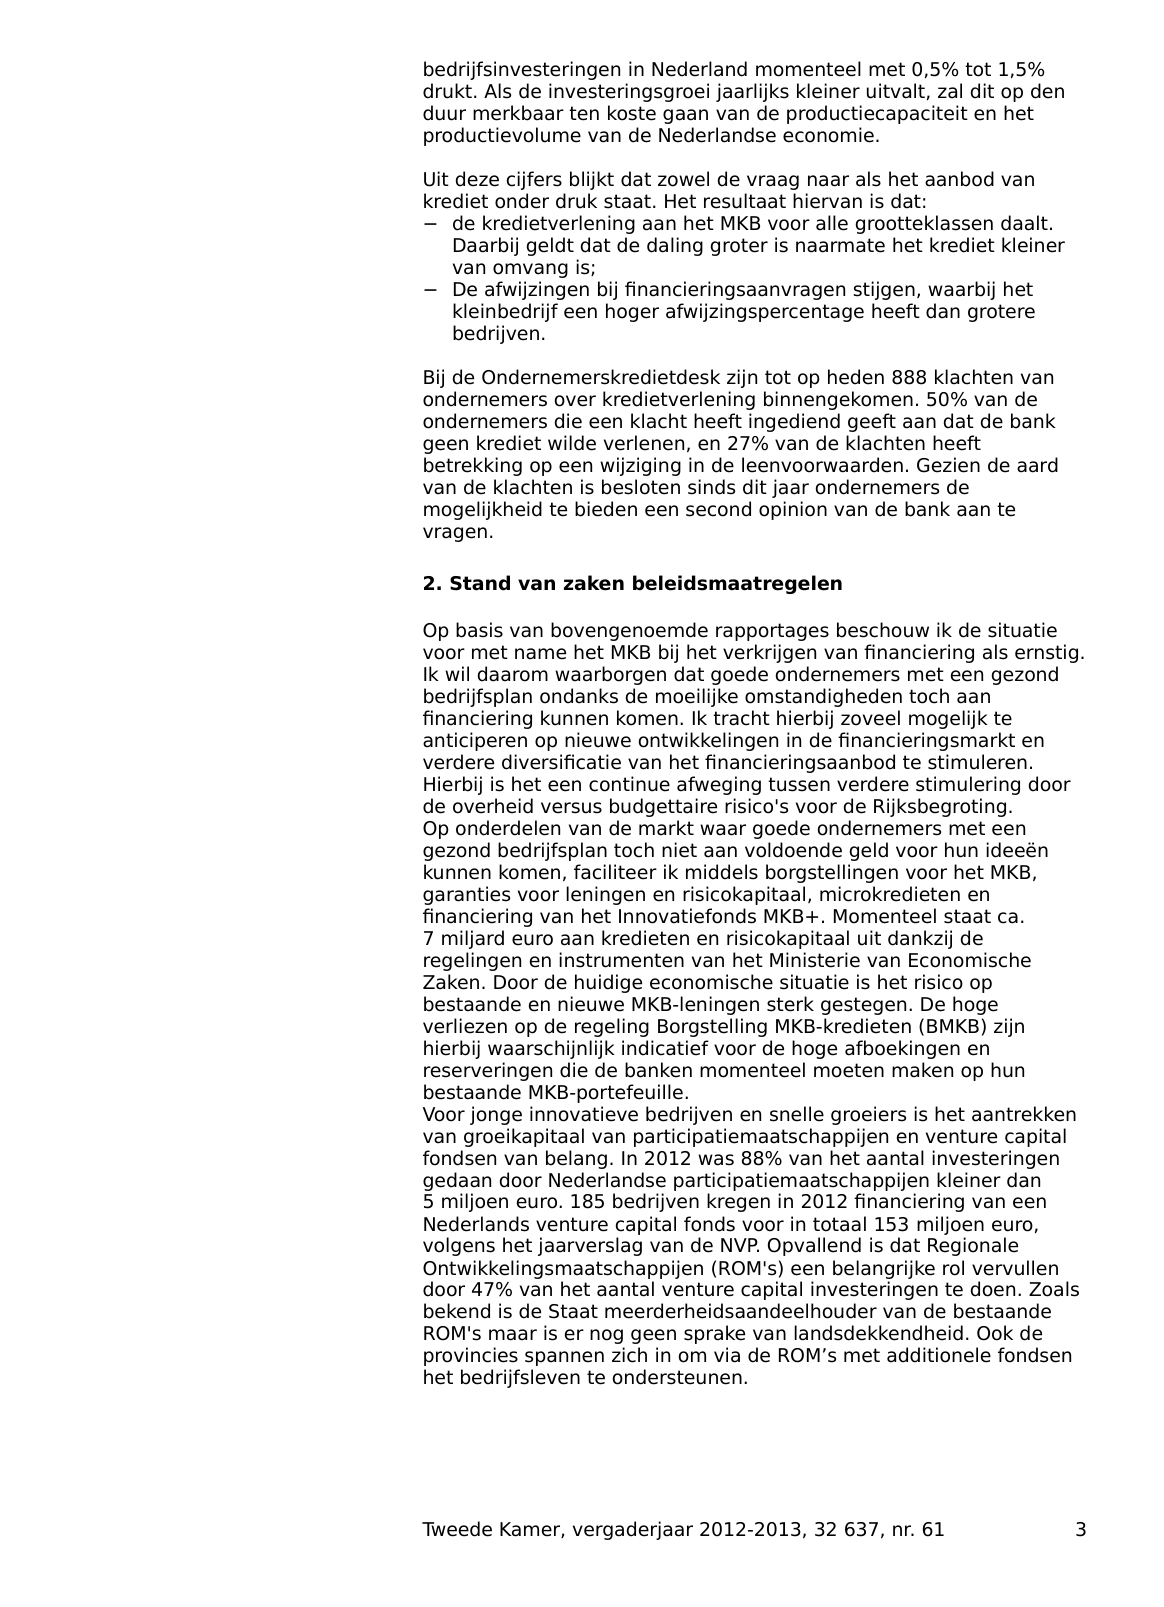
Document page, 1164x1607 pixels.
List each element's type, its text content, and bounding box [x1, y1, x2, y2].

text − De afwijzingen bij financieringsaanvragen stijgen, waarbij het kleinbedrijf een hoger afwijzingspercentage heeft dan grotere bedrijven. [422, 279, 1087, 345]
text Voor jonge innovatieve bedrijven en snelle groeiers is het aantrekken van groeikapitaal van participatiemaatschappijen en venture capital fondsen van belang. In 2012 was 88% van het aantal investeringen gedaan door Nederlandse participatiemaatschappijen kleiner dan 5 miljoen euro. 185 bedrijven kregen in 2012 financiering van een Nederlands venture capital fonds voor in totaal 153 miljoen euro, volgens het jaarverslag van de NVP. Opvallend is dat Regionale Ontwikkelingsmaatschappijen (ROM's) een belangrijke rol vervullen door 47% van het aantal venture capital investeringen te doen. Zoals bekend is de Staat meerderheidsaandeelhouder van de bestaande ROM's maar is er nog geen sprake van landsdekkendheid. Ook de provincies spannen zich in om via de ROM’s met additionele fondsen het bedrijfsleven te ondersteunen. [422, 1103, 1087, 1389]
text Op basis van bovengenoemde rapportages beschouw ik de situatie voor met name het MKB bij het verkrijgen van financiering als ernstig. Ik wil daarom waarborgen dat goede ondernemers met een gezond bedrijfsplan ondanks de moeilijke omstandigheden toch aan financiering kunnen komen. Ik tracht hierbij zoveel mogelijk te anticiperen op nieuwe ontwikkelingen in de financieringsmarkt en verdere diversificatie van het financieringsaanbod te stimuleren. Hierbij is het een continue afweging tussen verdere stimulering door de overheid versus budgettaire risico's voor de Rijksbegroting. [422, 620, 1087, 818]
text Op onderdelen van de markt waar goede ondernemers met een gezond bedrijfsplan toch niet aan voldoende geld voor hun ideeën kunnen komen, faciliteer ik middels borgstellingen voor het MKB, garanties voor leningen en risicokapitaal, microkredieten en financiering van het Innovatiefonds MKB+. Momenteel staat ca. 7 miljard euro aan kredieten en risicokapitaal uit dankzij de regelingen en instrumenten van het Ministerie van Economische Zaken. Door de huidige economische situatie is het risico op bestaande en nieuwe MKB-leningen sterk gestegen. De hoge verliezen op de regeling Borgstelling MKB-kredieten (BMKB) zijn hierbij waarschijnlijk indicatief voor de hoge afboekingen en reserveringen die de banken momenteel moeten maken op hun bestaande MKB-portefeuille. [422, 818, 1087, 1103]
text bedrijfsinvesteringen in Nederland momenteel met 0,5% tot 1,5% drukt. Als de investeringsgroei jaarlijks kleiner uitvalt, zal dit op den duur merkbaar ten koste gaan van de productiecapaciteit en het productievolume van de Nederlandse economie. [422, 59, 1087, 147]
text − de kredietverlening aan het MKB voor alle grootteklassen daalt. Daarbij geldt dat de daling groter is naarmate het krediet kleiner van omvang is; [422, 213, 1087, 279]
text Bij de Ondernemerskredietdesk zijn tot op heden 888 klachten van ondernemers over kredietverlening binnengekomen. 50% van de ondernemers die een klacht heeft ingediend geeft aan dat de bank geen krediet wilde verlenen, en 27% van de klachten heeft betrekking op een wijziging in de leenvoorwaarden. Gezien de aard van de klachten is besloten sinds dit jaar ondernemers de mogelijkheid te bieden een second opinion van de bank aan te vragen. [422, 367, 1087, 543]
text Uit deze cijfers blijkt dat zowel de vraag naar als het aanbod van krediet onder druk staat. Het resultaat hiervan is dat: [422, 169, 1087, 213]
subtitle 2. Stand van zaken beleidsmaatregelen [422, 573, 1087, 595]
